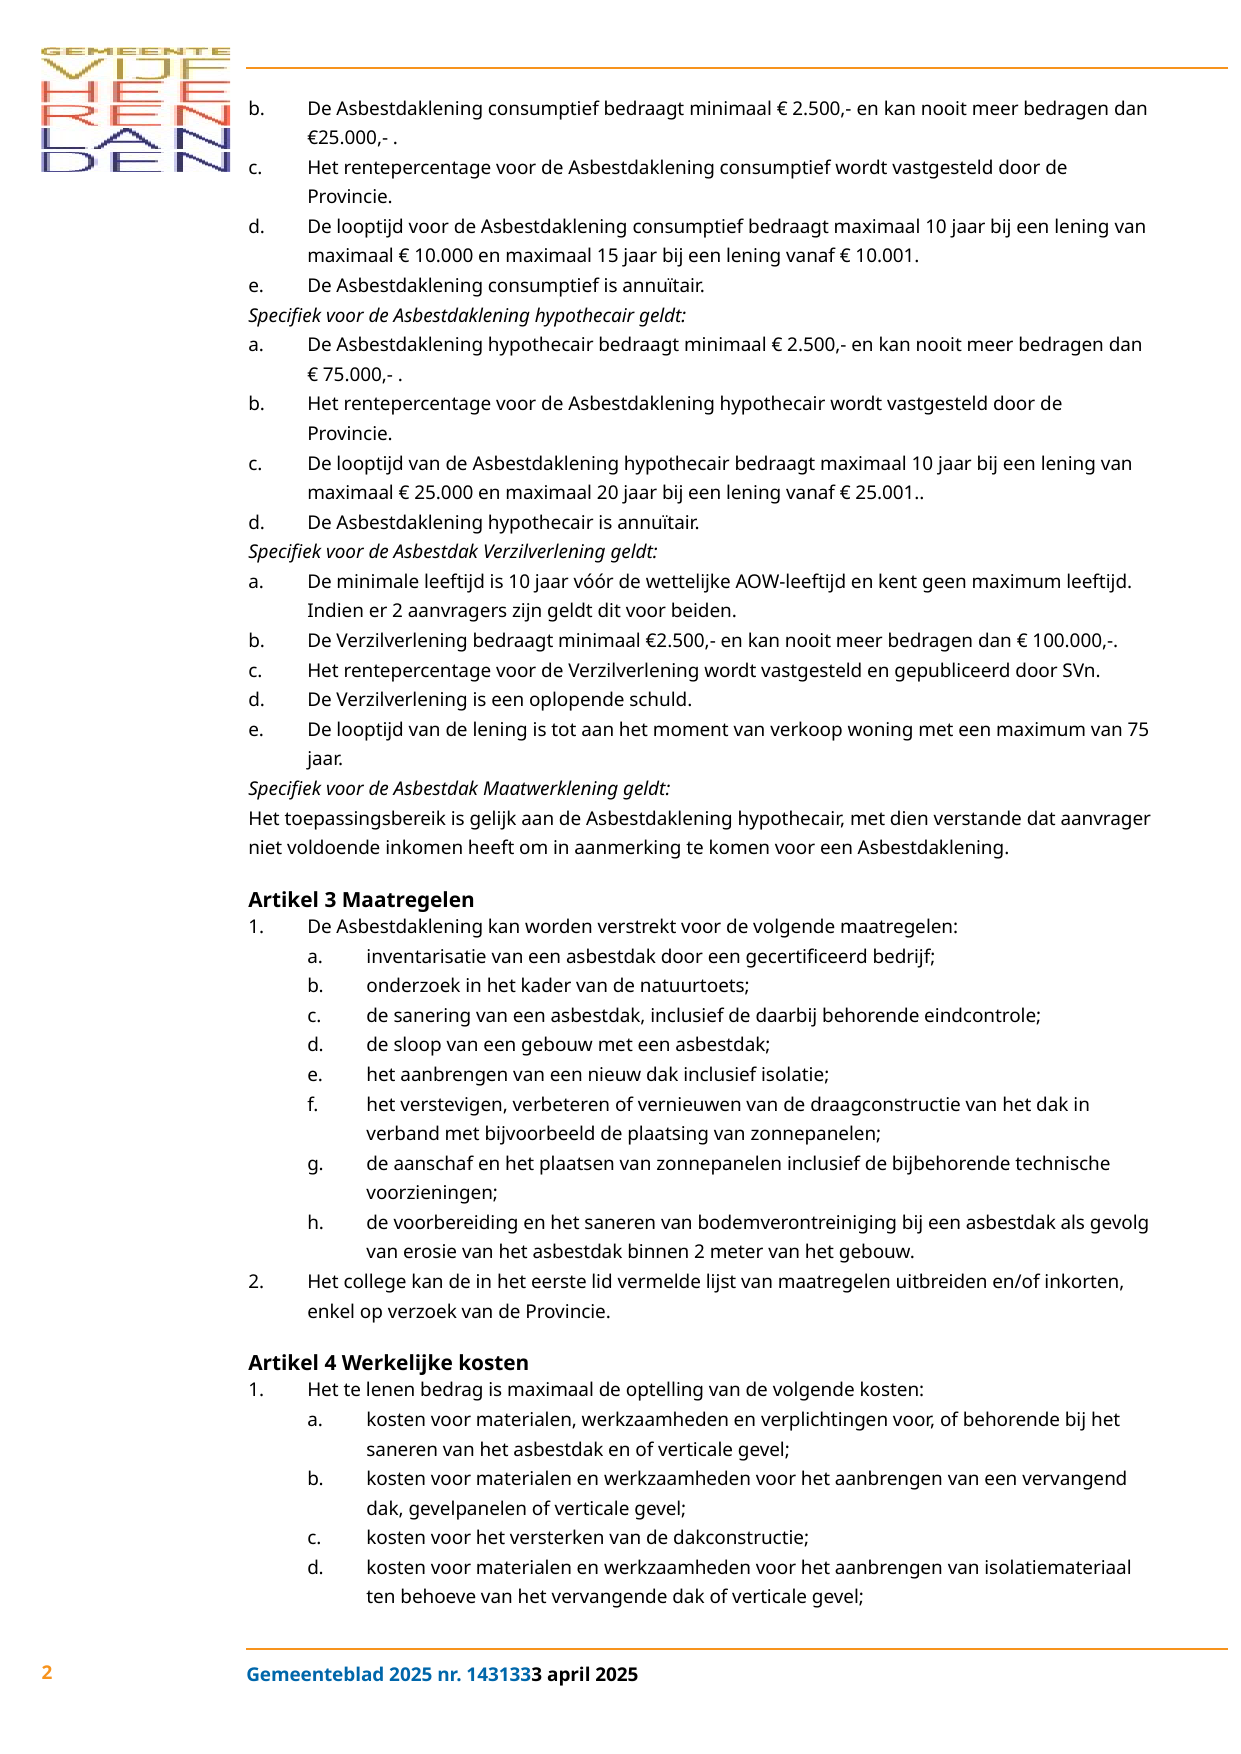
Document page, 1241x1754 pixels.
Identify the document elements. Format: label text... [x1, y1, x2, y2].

list onderzoek in het kader van de natuurtoets; [307, 972, 1152, 998]
list De Asbestdaklening hypothecair bedraagt minimaal € 2.500,- en kan nooit meer bedragen dan € 75.000,- . [248, 331, 1152, 387]
list Het rentepercentage voor de Verzilverlening wordt vastgesteld en gepubliceerd door SVn. [248, 657, 1152, 683]
list Het te lenen bedrag is maximaal de optelling van de volgende kosten: [248, 1377, 1152, 1402]
text Artikel 3 Maatregelen [248, 885, 1152, 913]
text Specifiek voor de Asbestdaklening hypothecair geldt: [248, 302, 1152, 328]
list de voorbereiding en het saneren van bodemverontreiniging bij een asbestdak als gevolg van erosie van het asbestdak binnen 2 meter van het gebouw. [307, 1209, 1152, 1264]
list De looptijd van de lening is tot aan het moment van verkoop woning met een maximum van 75 jaar. [248, 716, 1152, 771]
list kosten voor het versterken van de dakconstructie; [307, 1524, 1152, 1550]
list De Asbestdaklening hypothecair is annuïtair. [248, 509, 1152, 535]
text Het toepassingsbereik is gelijk aan de Asbestdaklening hypothecair, met dien verstande dat aanvrager niet voldoende inkomen heeft om in aanmerking te komen voor een Asbestdaklening. [248, 805, 1152, 860]
list kosten voor materialen en werkzaamheden voor het aanbrengen van een vervangend dak, gevelpanelen of verticale gevel; [307, 1465, 1152, 1521]
list De Verzilverlening is een oplopende schuld. [248, 686, 1152, 712]
list Het rentepercentage voor de Asbestdaklening hypothecair wordt vastgesteld door de Provincie. [248, 391, 1152, 446]
list inventarisatie van een asbestdak door een gecertificeerd bedrijf; [307, 943, 1152, 968]
list de sloop van een gebouw met een asbestdak; [307, 1032, 1152, 1057]
list De Verzilverlening bedraagt minimaal €2.500,- en kan nooit meer bedragen dan € 100.000,-. [248, 627, 1152, 653]
list De looptijd van de Asbestdaklening hypothecair bedraagt maximaal 10 jaar bij een lening van maximaal € 25.000 en maximaal 20 jaar bij een lening vanaf € 25.001.. [248, 450, 1152, 505]
list kosten voor materialen, werkzaamheden en verplichtingen voor, of behorende bij het saneren van het asbestdak en of verticale gevel; [307, 1406, 1152, 1462]
list De Asbestdaklening kan worden verstrekt voor de volgende maatregelen: [248, 913, 1152, 939]
list de aanschaf en het plaatsen van zonnepanelen inclusief de bijbehorende technische voorzieningen; [307, 1150, 1152, 1205]
list De minimale leeftijd is 10 jaar vóór de wettelijke AOW-leeftijd en kent geen maximum leeftijd. Indien er 2 aanvragers zijn geldt dit voor beiden. [248, 568, 1152, 623]
list het verstevigen, verbeteren of vernieuwen van de draagconstructie van het dak in verband met bijvoorbeeld de plaatsing van zonnepanelen; [307, 1091, 1152, 1146]
list Het college kan de in het eerste lid vermelde lijst van maatregelen uitbreiden en/of inkorten, enkel op verzoek van de Provincie. [248, 1268, 1152, 1323]
picture [41, 47, 231, 172]
list Het rentepercentage voor de Asbestdaklening consumptief wordt vastgesteld door de Provincie. [248, 154, 1152, 209]
list De Asbestdaklening consumptief bedraagt minimaal € 2.500,- en kan nooit meer bedragen dan €25.000,- . [248, 95, 1152, 150]
list kosten voor materialen en werkzaamheden voor het aanbrengen van isolatiemateriaal ten behoeve van het vervangende dak of verticale gevel; [307, 1554, 1152, 1609]
list het aanbrengen van een nieuw dak inclusief isolatie; [307, 1061, 1152, 1087]
text Specifiek voor de Asbestdak Verzilverlening geldt: [248, 538, 1152, 564]
text Specifiek voor de Asbestdak Maatwerklening geldt: [248, 775, 1152, 801]
list de sanering van een asbestdak, inclusief de daarbij behorende eindcontrole; [307, 1002, 1152, 1028]
list De Asbestdaklening consumptief is annuïtair. [248, 272, 1152, 298]
list De looptijd voor de Asbestdaklening consumptief bedraagt maximaal 10 jaar bij een lening van maximaal € 10.000 en maximaal 15 jaar bij een lening vanaf € 10.001. [248, 213, 1152, 268]
text Artikel 4 Werkelijke kosten [248, 1348, 1152, 1377]
